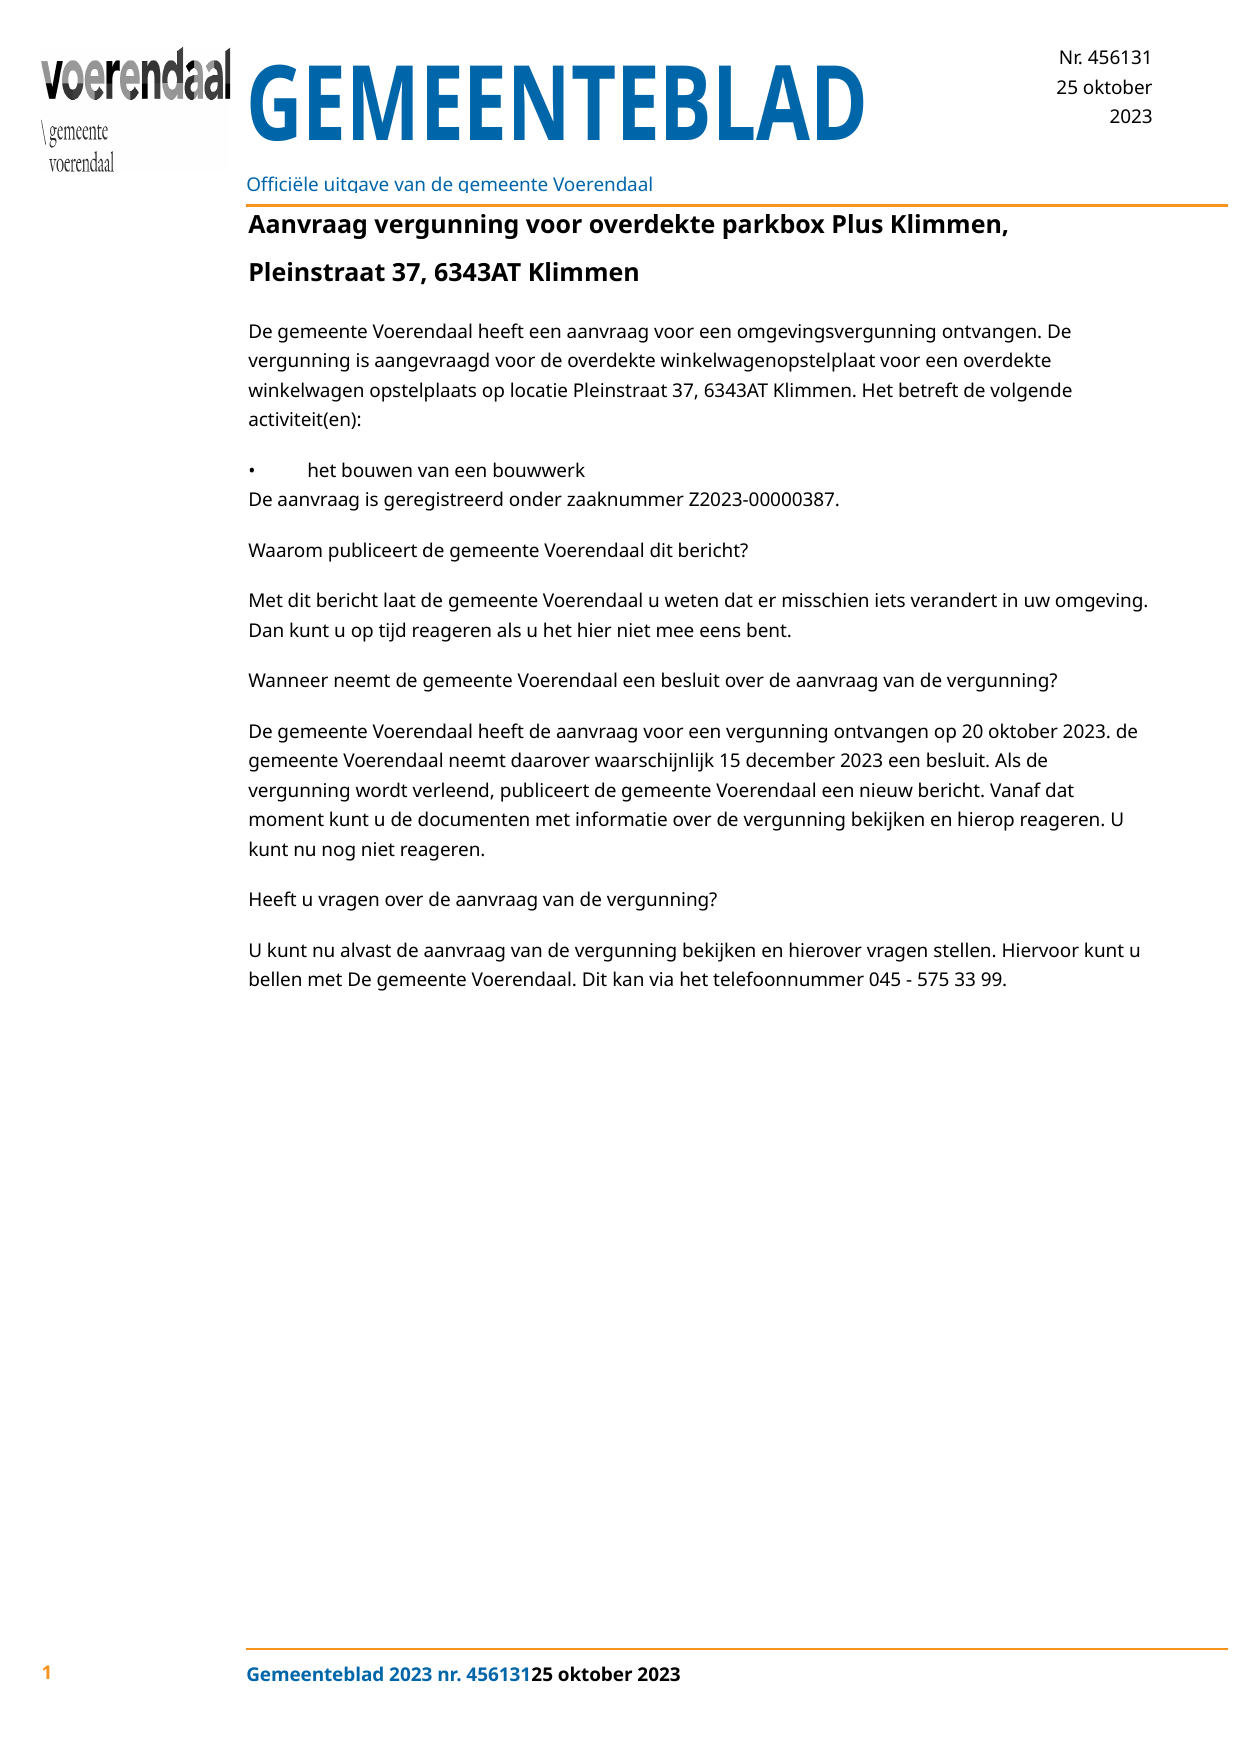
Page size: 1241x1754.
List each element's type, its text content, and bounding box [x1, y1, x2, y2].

text U kunt nu alvast de aanvraag van de vergunning bekijken en hierover vragen stellen. Hiervoor kunt u bellen met De gemeente Voerendaal. Dit kan via het telefoonnummer 045 - 575 33 99. [248, 937, 1152, 992]
list het bouwen van een bouwwerk [248, 457, 1152, 483]
text Aanvraag vergunning voor overdekte parkbox Plus Klimmen, Pleinstraat 37, 6343AT Klimmen [248, 207, 1152, 288]
text Waarom publiceert de gemeente Voerendaal dit bericht? [248, 537, 1152, 563]
picture [41, 47, 231, 172]
text De aanvraag is geregistreerd onder zaaknummer Z2023-00000387. [248, 487, 1152, 512]
text De gemeente Voerendaal heeft een aanvraag voor een omgevingsvergunning ontvangen. De vergunning is aangevraagd voor de overdekte winkelwagenopstelplaat voor een overdekte winkelwagen opstelplaats op locatie Pleinstraat 37, 6343AT Klimmen. Het betreft de volgende activiteit(en): [248, 318, 1152, 432]
text Met dit bericht laat de gemeente Voerendaal u weten dat er misschien iets verandert in uw omgeving. Dan kunt u op tijd reageren als u het hier niet mee eens bent. [248, 587, 1152, 643]
text Heeft u vragen over de aanvraag van de vergunning? [248, 887, 1152, 912]
text De gemeente Voerendaal heeft de aanvraag voor een vergunning ontvangen op 20 oktober 2023. de gemeente Voerendaal neemt daarover waarschijnlijk 15 december 2023 een besluit. Als de vergunning wordt verleend, publiceert de gemeente Voerendaal een nieuw bericht. Vanaf dat moment kunt u de documenten met informatie over de vergunning bekijken en hierop reageren. U kunt nu nog niet reageren. [248, 718, 1152, 862]
text Wanneer neemt de gemeente Voerendaal een besluit over de aanvraag van de vergunning? [248, 667, 1152, 693]
